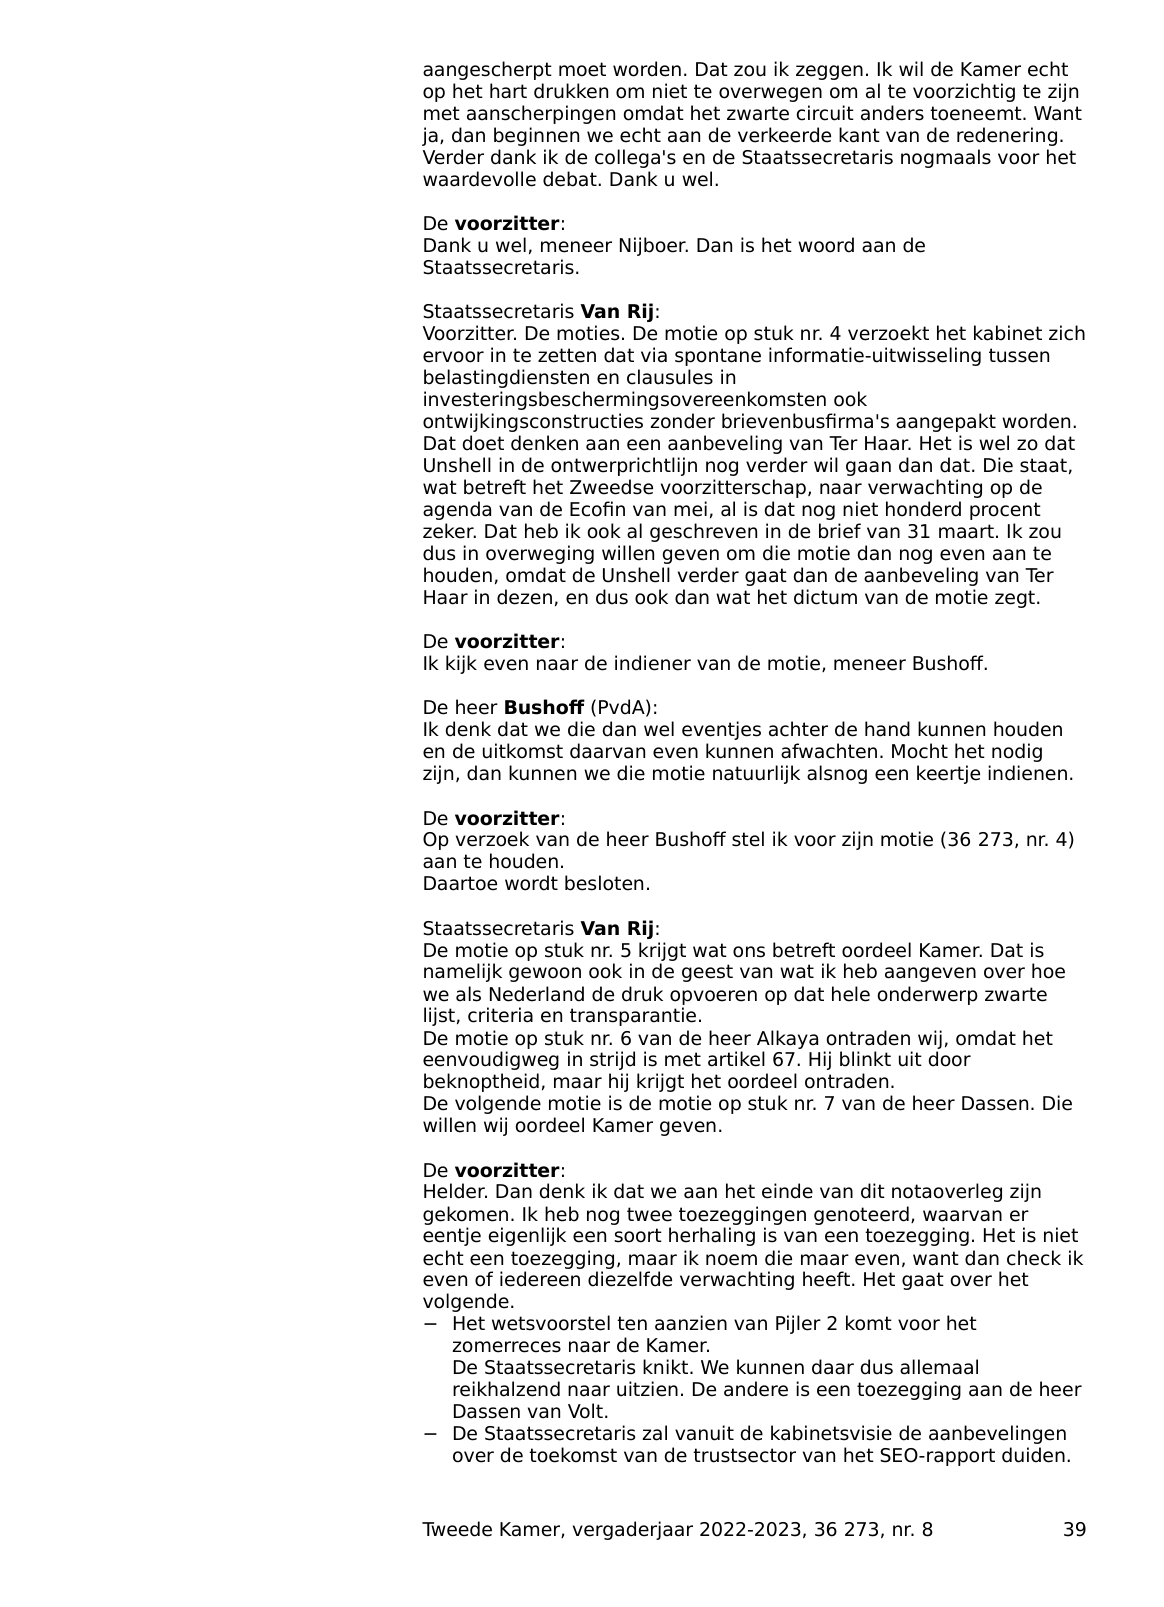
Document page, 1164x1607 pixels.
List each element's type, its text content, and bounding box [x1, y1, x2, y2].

text De motie op stuk nr. 5 krijgt wat ons betreft oordeel Kamer. Dat is namelijk gewoon ook in de geest van wat ik heb aangeven over hoe we als Nederland de druk opvoeren op dat hele onderwerp zwarte lijst, criteria en transparantie. [422, 939, 1087, 1027]
text Verder dank ik de collega's en de Staatssecretaris nogmaals voor het waardevolle debat. Dank u wel. [422, 147, 1087, 191]
text Staatssecretaris Van Rij: [422, 301, 1087, 323]
text De voorzitter: [422, 213, 1087, 235]
text − De Staatssecretaris zal vanuit de kabinetsvisie de aanbevelingen over de toekomst van de trustsector van het SEO-rapport duiden. [422, 1423, 1087, 1467]
text Ik kijk even naar de indiener van de motie, meneer Bushoff. [422, 653, 1087, 675]
text aangescherpt moet worden. Dat zou ik zeggen. Ik wil de Kamer echt op het hart drukken om niet te overwegen om al te voorzichtig te zijn met aanscherpingen omdat het zwarte circuit anders toeneemt. Want ja, dan beginnen we echt aan de verkeerde kant van de redenering. [422, 59, 1087, 147]
text De voorzitter: [422, 631, 1087, 653]
text De volgende motie is de motie op stuk nr. 7 van de heer Dassen. Die willen wij oordeel Kamer geven. [422, 1093, 1087, 1137]
text Dank u wel, meneer Nijboer. Dan is het woord aan de Staatssecretaris. [422, 235, 1087, 279]
text De motie op stuk nr. 6 van de heer Alkaya ontraden wij, omdat het eenvoudigweg in strijd is met artikel 67. Hij blinkt uit door beknoptheid, maar hij krijgt het oordeel ontraden. [422, 1027, 1087, 1093]
text Voorzitter. De moties. De motie op stuk nr. 4 verzoekt het kabinet zich ervoor in te zetten dat via spontane informatie-uitwisseling tussen belastingdiensten en clausules in investeringsbeschermingsovereenkomsten ook ontwijkingsconstructies zonder brievenbusfirma's aangepakt worden. Dat doet denken aan een aanbeveling van Ter Haar. Het is wel zo dat Unshell in de ontwerprichtlijn nog verder wil gaan dan dat. Die staat, wat betreft het Zweedse voorzitterschap, naar verwachting op de agenda van de Ecofin van mei, al is dat nog niet honderd procent zeker. Dat heb ik ook al geschreven in de brief van 31 maart. Ik zou dus in overweging willen geven om die motie dan nog even aan te houden, omdat de Unshell verder gaat dan de aanbeveling van Ter Haar in dezen, en dus ook dan wat het dictum van de motie zegt. [422, 323, 1087, 609]
text Staatssecretaris Van Rij: [422, 917, 1087, 939]
text Helder. Dan denk ik dat we aan het einde van dit notaoverleg zijn gekomen. Ik heb nog twee toezeggingen genoteerd, waarvan er eentje eigenlijk een soort herhaling is van een toezegging. Het is niet echt een toezegging, maar ik noem die maar even, want dan check ik even of iedereen diezelfde verwachting heeft. Het gaat over het volgende. [422, 1181, 1087, 1313]
text Ik denk dat we die dan wel eventjes achter de hand kunnen houden en de uitkomst daarvan even kunnen afwachten. Mocht het nodig zijn, dan kunnen we die motie natuurlijk alsnog een keertje indienen. [422, 719, 1087, 785]
text Daartoe wordt besloten. [422, 873, 1087, 895]
text − Het wetsvoorstel ten aanzien van Pijler 2 komt voor het zomerreces naar de Kamer. [422, 1313, 1087, 1357]
text De Staatssecretaris knikt. We kunnen daar dus allemaal reikhalzend naar uitzien. De andere is een toezegging aan de heer Dassen van Volt. [452, 1357, 1087, 1423]
text De voorzitter: [422, 807, 1087, 829]
text De voorzitter: [422, 1159, 1087, 1181]
text Op verzoek van de heer Bushoff stel ik voor zijn motie (36 273, nr. 4) aan te houden. [422, 829, 1087, 873]
text De heer Bushoff (PvdA): [422, 697, 1087, 719]
